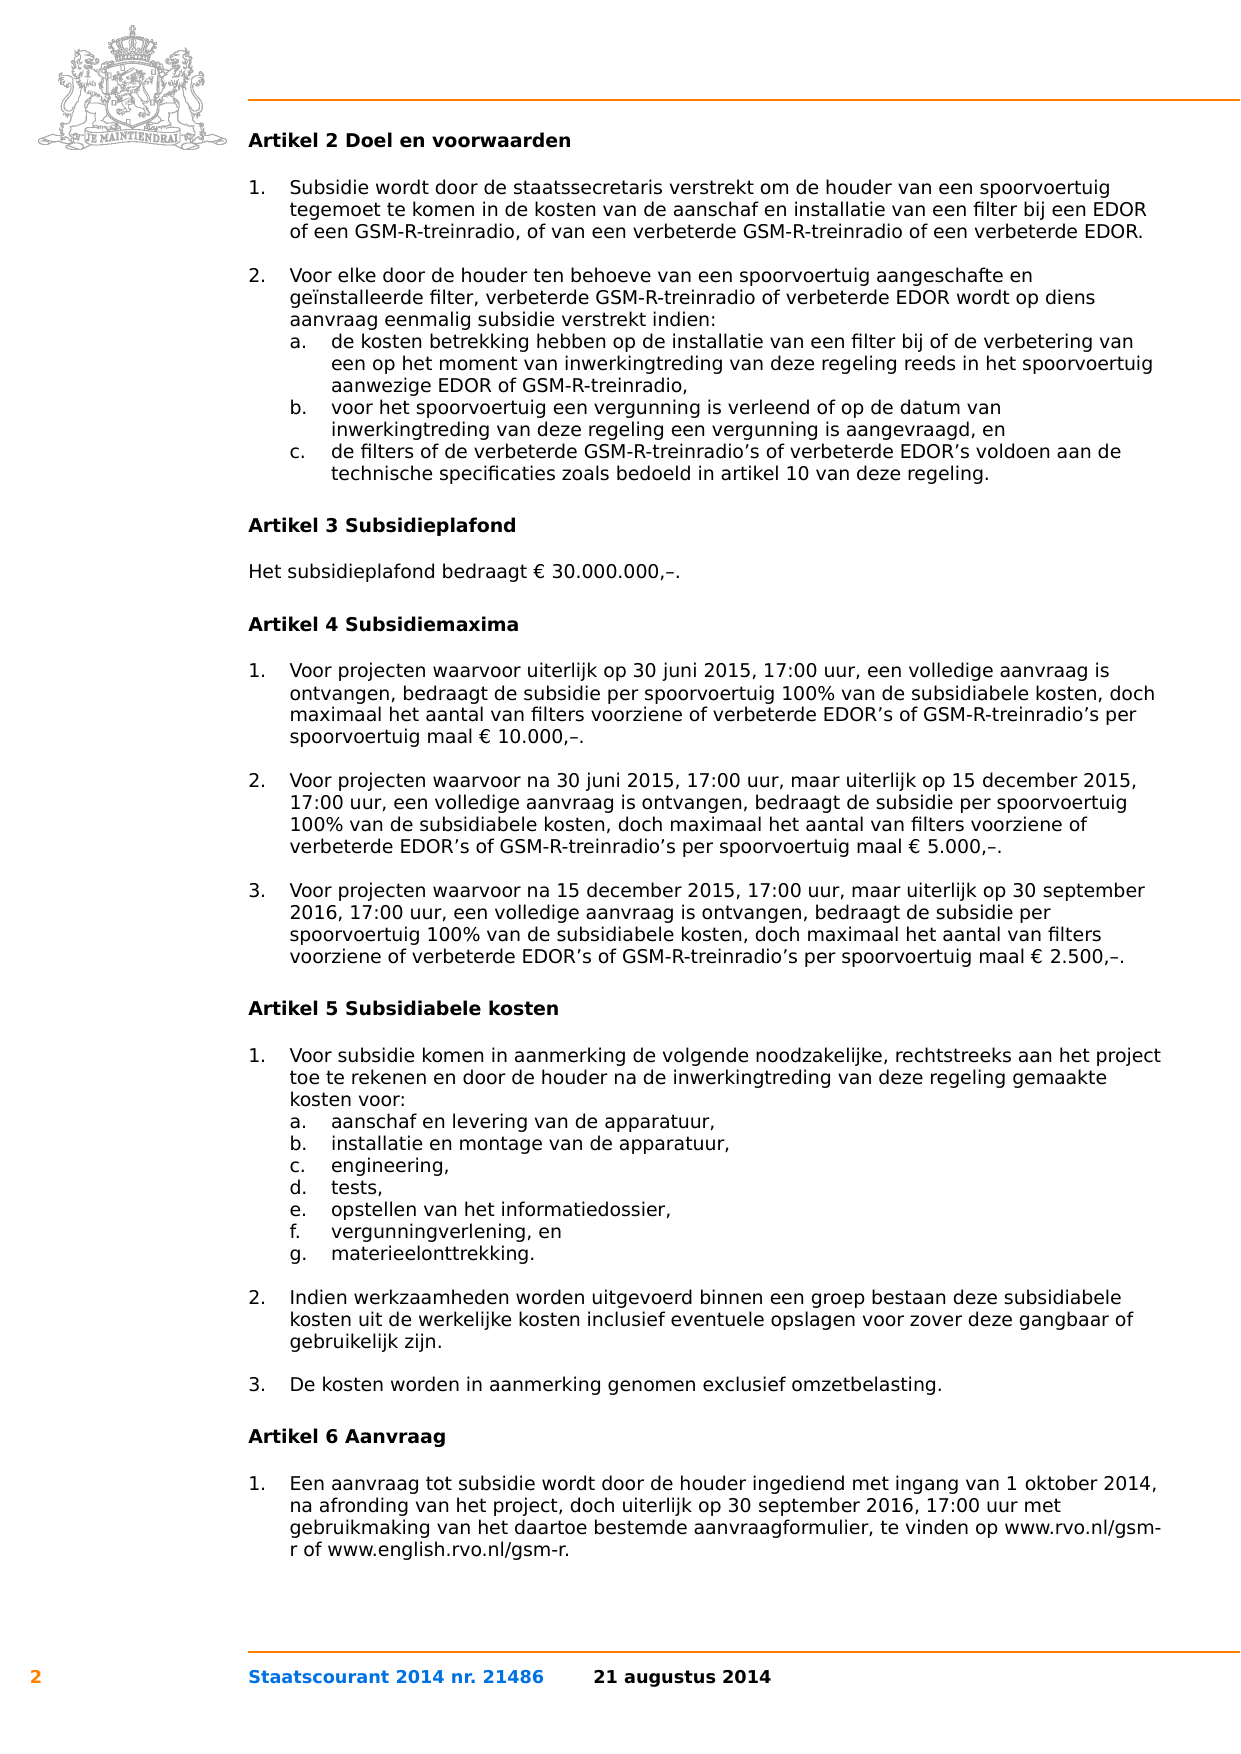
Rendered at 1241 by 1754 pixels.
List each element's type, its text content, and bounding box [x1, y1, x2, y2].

text b. voor het spoorvoertuig een vergunning is verleend of op de datum van inwerkingtreding van deze regeling een vergunning is aangevraagd, en [289, 397, 1163, 441]
text c. de filters of de verbeterde GSM-R-treinradio’s of verbeterde EDOR’s voldoen aan de technische specificaties zoals bedoeld in artikel 10 van deze regeling. [289, 441, 1163, 484]
text 1. Subsidie wordt door de staatssecretaris verstrekt om de houder van een spoorvoertuig tegemoet te komen in de kosten van de aanschaf en installatie van een filter bij een EDOR of een GSM-R-treinradio, of van een verbeterde GSM-R-treinradio of een verbeterde EDOR. [248, 177, 1163, 243]
subtitle Artikel 3 Subsidieplafond [248, 514, 1163, 536]
picture [38, 25, 227, 150]
text a. de kosten betrekking hebben op de installatie van een filter bij of de verbetering van een op het moment van inwerkingtreding van deze regeling reeds in het spoorvoertuig aanwezige EDOR of GSM-R-treinradio, [289, 331, 1163, 397]
text 1. Een aanvraag tot subsidie wordt door de houder ingediend met ingang van 1 oktober 2014, na afronding van het project, doch uiterlijk op 30 september 2016, 17:00 uur met gebruikmaking van het daartoe bestemde aanvraagformulier, te vinden op www.rvo.nl/gsm-r of www.english.rvo.nl/gsm-r. [248, 1473, 1163, 1561]
text 1. Voor subsidie komen in aanmerking de volgende noodzakelijke, rechtstreeks aan het project toe te rekenen en door de houder na de inwerkingtreding van deze regeling gemaakte kosten voor: [248, 1045, 1163, 1111]
text 3. Voor projecten waarvoor na 15 december 2015, 17:00 uur, maar uiterlijk op 30 september 2016, 17:00 uur, een volledige aanvraag is ontvangen, bedraagt de subsidie per spoorvoertuig 100% van de subsidiabele kosten, doch maximaal het aantal van filters voorziene of verbeterde EDOR’s of GSM-R-treinradio’s per spoorvoertuig maal € 2.500,–. [248, 880, 1163, 968]
text 3. De kosten worden in aanmerking genomen exclusief omzetbelasting. [248, 1374, 1163, 1396]
text 2. Indien werkzaamheden worden uitgevoerd binnen een groep bestaan deze subsidiabele kosten uit de werkelijke kosten inclusief eventuele opslagen voor zover deze gangbaar of gebruikelijk zijn. [248, 1287, 1163, 1352]
text a. aanschaf en levering van de apparatuur, [289, 1111, 1163, 1133]
text Het subsidieplafond bedraagt € 30.000.000,–. [248, 561, 1163, 583]
text f. vergunningverlening, en [289, 1221, 1163, 1243]
text 2. Voor elke door de houder ten behoeve van een spoorvoertuig aangeschafte en geïnstalleerde filter, verbeterde GSM-R-treinradio of verbeterde EDOR wordt op diens aanvraag eenmalig subsidie verstrekt indien: [248, 265, 1163, 331]
text 1. Voor projecten waarvoor uiterlijk op 30 juni 2015, 17:00 uur, een volledige aanvraag is ontvangen, bedraagt de subsidie per spoorvoertuig 100% van de subsidiabele kosten, doch maximaal het aantal van filters voorziene of verbeterde EDOR’s of GSM-R-treinradio’s per spoorvoertuig maal € 10.000,–. [248, 660, 1163, 748]
text b. installatie en montage van de apparatuur, [289, 1133, 1163, 1155]
text g. materieelonttrekking. [289, 1243, 1163, 1265]
subtitle Artikel 4 Subsidiemaxima [248, 613, 1163, 635]
subtitle Artikel 6 Aanvraag [248, 1426, 1163, 1448]
subtitle Artikel 2 Doel en voorwaarden [248, 130, 1163, 152]
text 2. Voor projecten waarvoor na 30 juni 2015, 17:00 uur, maar uiterlijk op 15 december 2015, 17:00 uur, een volledige aanvraag is ontvangen, bedraagt de subsidie per spoorvoertuig 100% van de subsidiabele kosten, doch maximaal het aantal van filters voorziene of verbeterde EDOR’s of GSM-R-treinradio’s per spoorvoertuig maal € 5.000,–. [248, 770, 1163, 858]
text e. opstellen van het informatiedossier, [289, 1199, 1163, 1221]
subtitle Artikel 5 Subsidiabele kosten [248, 998, 1163, 1020]
text d. tests, [289, 1177, 1163, 1199]
text c. engineering, [289, 1155, 1163, 1177]
